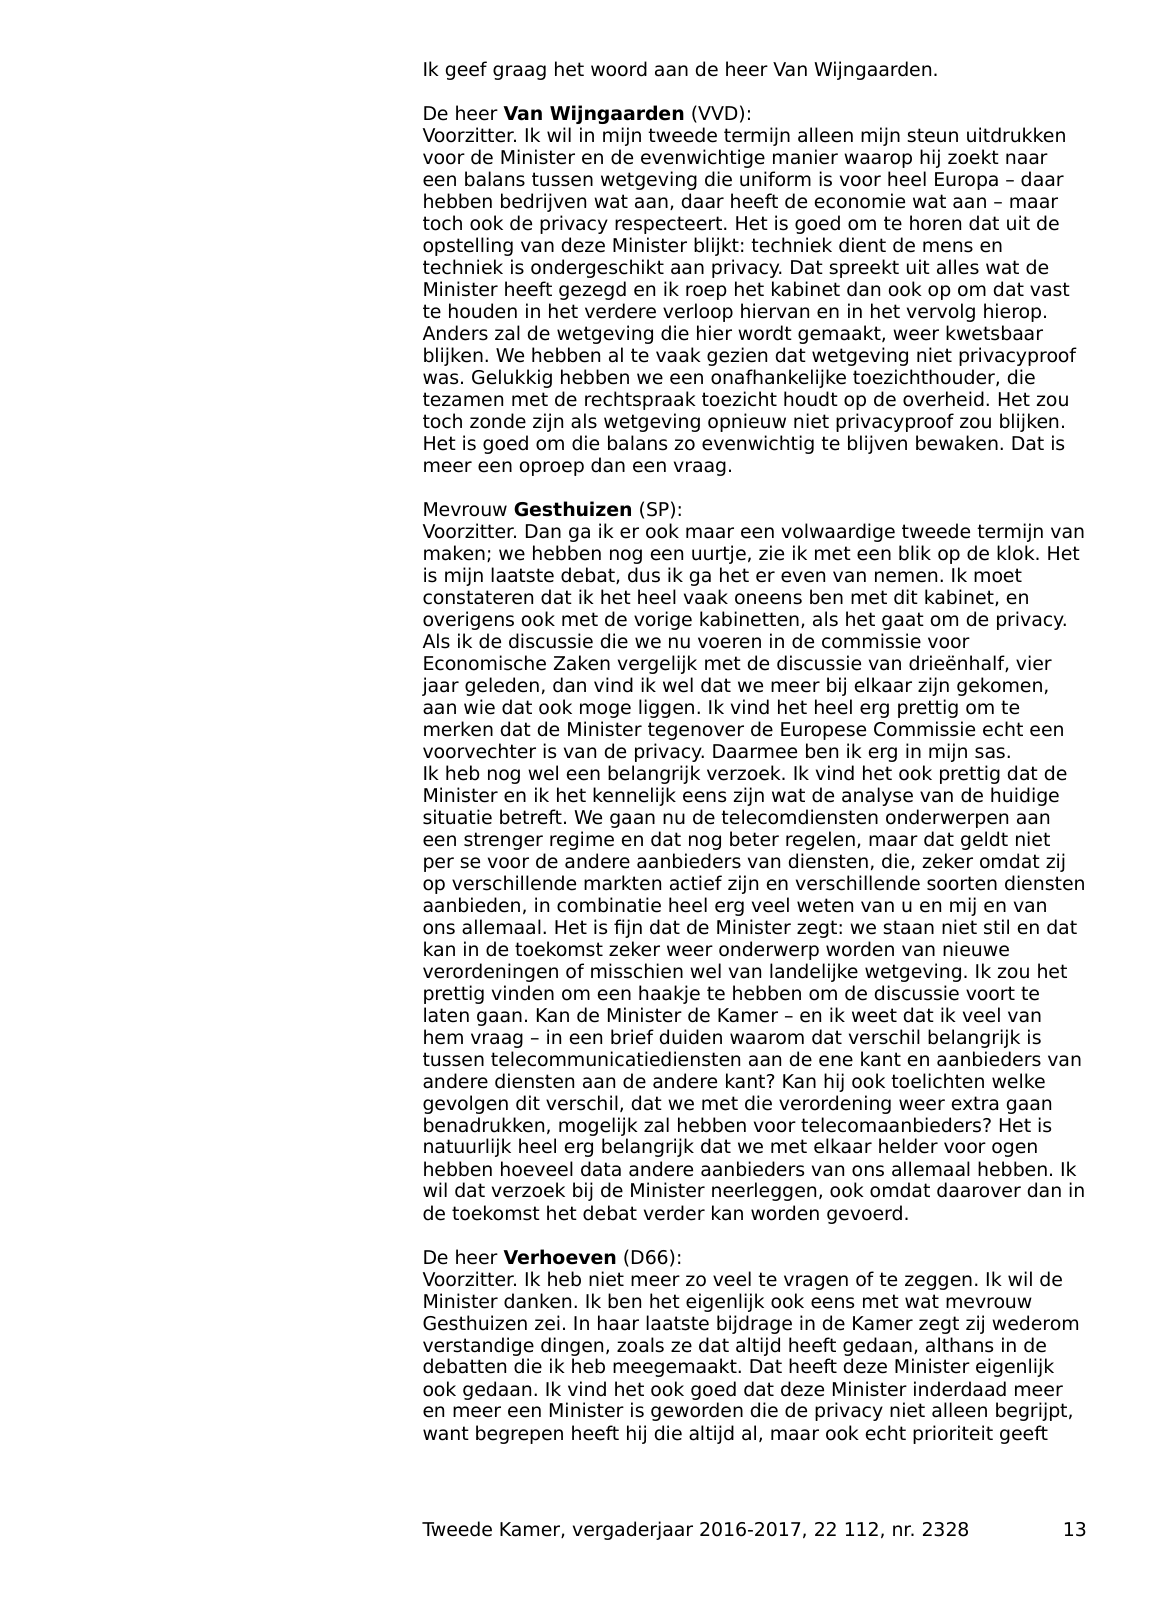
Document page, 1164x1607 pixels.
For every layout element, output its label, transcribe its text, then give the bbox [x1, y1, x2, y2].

text Ik heb nog wel een belangrijk verzoek. Ik vind het ook prettig dat de Minister en ik het kennelijk eens zijn wat de analyse van de huidige situatie betreft. We gaan nu de telecomdiensten onderwerpen aan een strenger regime en dat nog beter regelen, maar dat geldt niet per se voor de andere aanbieders van diensten, die, zeker omdat zij op verschillende markten actief zijn en verschillende soorten diensten aanbieden, in combinatie heel erg veel weten van u en mij en van ons allemaal. Het is fijn dat de Minister zegt: we staan niet stil en dat kan in de toekomst zeker weer onderwerp worden van nieuwe verordeningen of misschien wel van landelijke wetgeving. Ik zou het prettig vinden om een haakje te hebben om de discussie voort te laten gaan. Kan de Minister de Kamer – en ik weet dat ik veel van hem vraag – in een brief duiden waarom dat verschil belangrijk is tussen telecommunicatiediensten aan de ene kant en aanbieders van andere diensten aan de andere kant? Kan hij ook toelichten welke gevolgen dit verschil, dat we met die verordening weer extra gaan benadrukken, mogelijk zal hebben voor telecomaanbieders? Het is natuurlijk heel erg belangrijk dat we met elkaar helder voor ogen hebben hoeveel data andere aanbieders van ons allemaal hebben. Ik wil dat verzoek bij de Minister neerleggen, ook omdat daarover dan in de toekomst het debat verder kan worden gevoerd. [422, 763, 1087, 1224]
text Voorzitter. Dan ga ik er ook maar een volwaardige tweede termijn van maken; we hebben nog een uurtje, zie ik met een blik op de klok. Het is mijn laatste debat, dus ik ga het er even van nemen. Ik moet constateren dat ik het heel vaak oneens ben met dit kabinet, en overigens ook met de vorige kabinetten, als het gaat om de privacy. Als ik de discussie die we nu voeren in de commissie voor Economische Zaken vergelijk met de discussie van drieënhalf, vier jaar geleden, dan vind ik wel dat we meer bij elkaar zijn gekomen, aan wie dat ook moge liggen. Ik vind het heel erg prettig om te merken dat de Minister tegenover de Europese Commissie echt een voorvechter is van de privacy. Daarmee ben ik erg in mijn sas. [422, 521, 1087, 763]
text Ik geef graag het woord aan de heer Van Wijngaarden. [422, 59, 1087, 81]
text De heer Van Wijngaarden (VVD): [422, 103, 1087, 125]
text Voorzitter. Ik wil in mijn tweede termijn alleen mijn steun uitdrukken voor de Minister en de evenwichtige manier waarop hij zoekt naar een balans tussen wetgeving die uniform is voor heel Europa – daar hebben bedrijven wat aan, daar heeft de economie wat aan – maar toch ook de privacy respecteert. Het is goed om te horen dat uit de opstelling van deze Minister blijkt: techniek dient de mens en techniek is ondergeschikt aan privacy. Dat spreekt uit alles wat de Minister heeft gezegd en ik roep het kabinet dan ook op om dat vast te houden in het verdere verloop hiervan en in het vervolg hierop. Anders zal de wetgeving die hier wordt gemaakt, weer kwetsbaar blijken. We hebben al te vaak gezien dat wetgeving niet privacyproof was. Gelukkig hebben we een onafhankelijke toezichthouder, die tezamen met de rechtspraak toezicht houdt op de overheid. Het zou toch zonde zijn als wetgeving opnieuw niet privacyproof zou blijken. Het is goed om die balans zo evenwichtig te blijven bewaken. Dat is meer een oproep dan een vraag. [422, 125, 1087, 477]
text De heer Verhoeven (D66): [422, 1247, 1087, 1268]
text Voorzitter. Ik heb niet meer zo veel te vragen of te zeggen. Ik wil de Minister danken. Ik ben het eigenlijk ook eens met wat mevrouw Gesthuizen zei. In haar laatste bijdrage in de Kamer zegt zij wederom verstandige dingen, zoals ze dat altijd heeft gedaan, althans in de debatten die ik heb meegemaakt. Dat heeft deze Minister eigenlijk ook gedaan. Ik vind het ook goed dat deze Minister inderdaad meer en meer een Minister is geworden die de privacy niet alleen begrijpt, want begrepen heeft hij die altijd al, maar ook echt prioriteit geeft [422, 1268, 1087, 1444]
text Mevrouw Gesthuizen (SP): [422, 499, 1087, 521]
